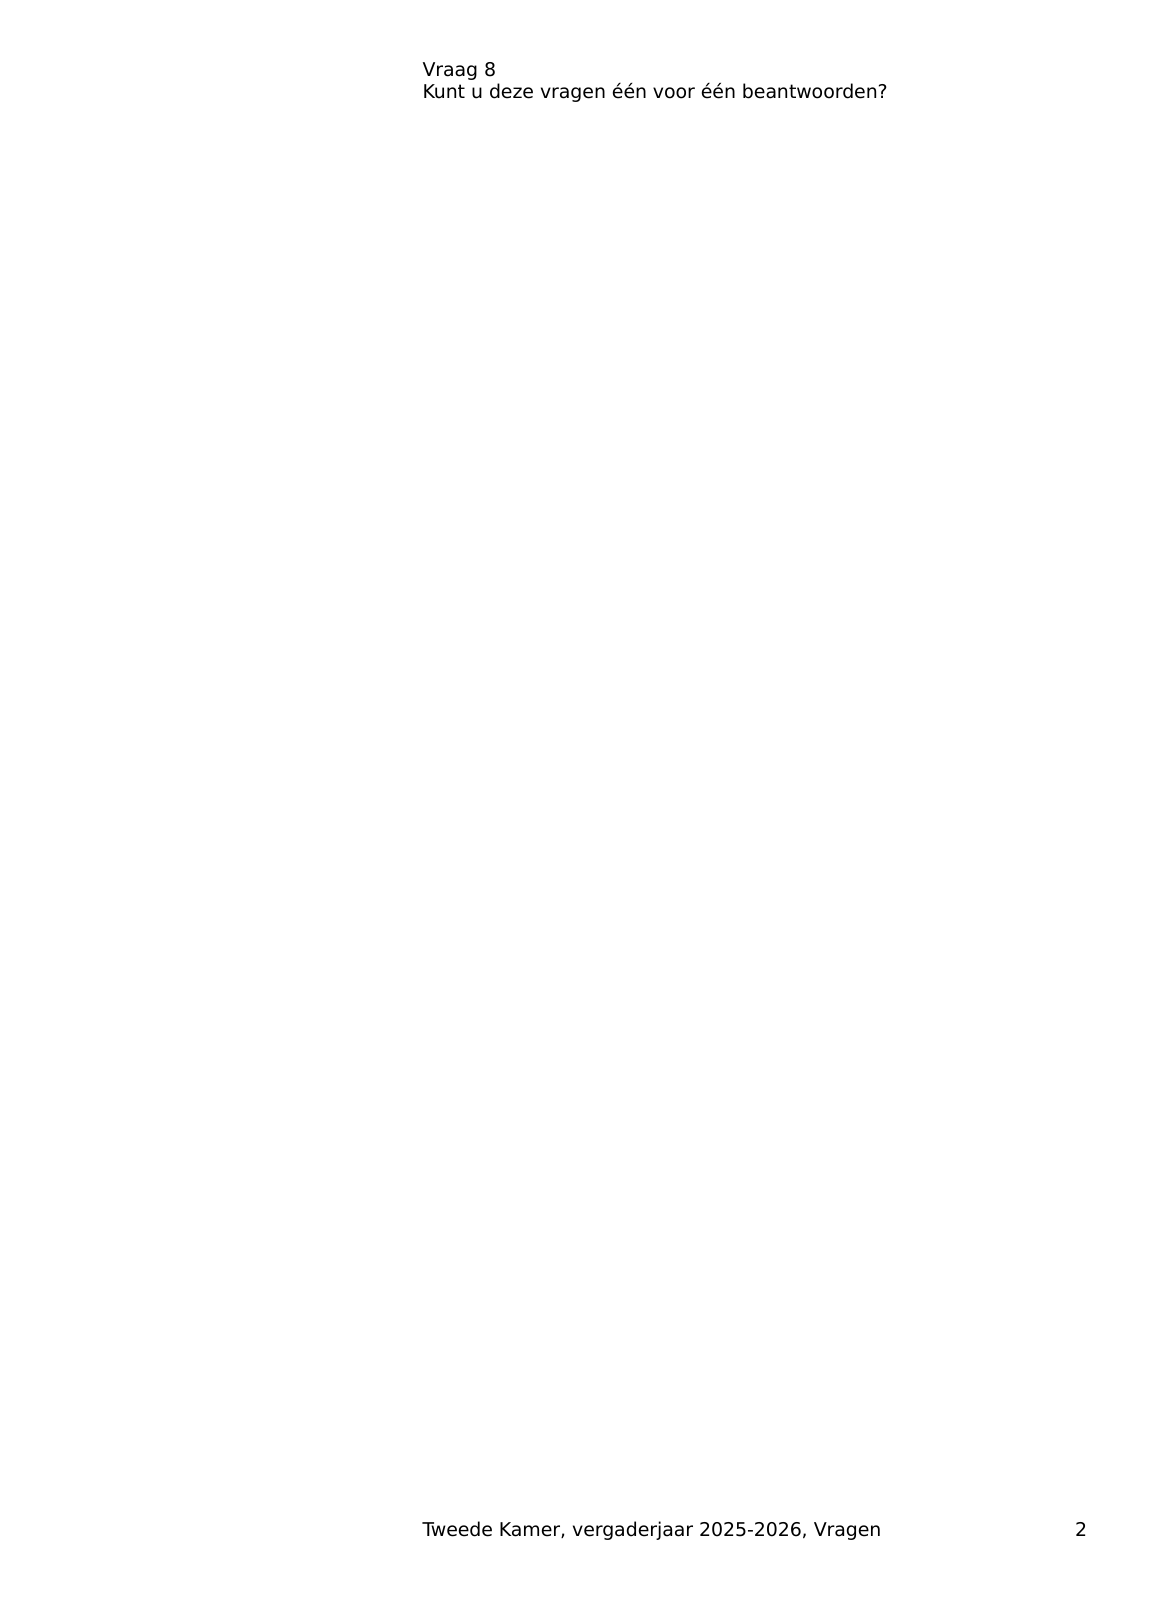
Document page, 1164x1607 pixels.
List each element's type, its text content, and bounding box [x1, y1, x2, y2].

text Kunt u deze vragen één voor één beantwoorden? [422, 81, 1087, 103]
text Vraag 8 [422, 59, 1087, 81]
